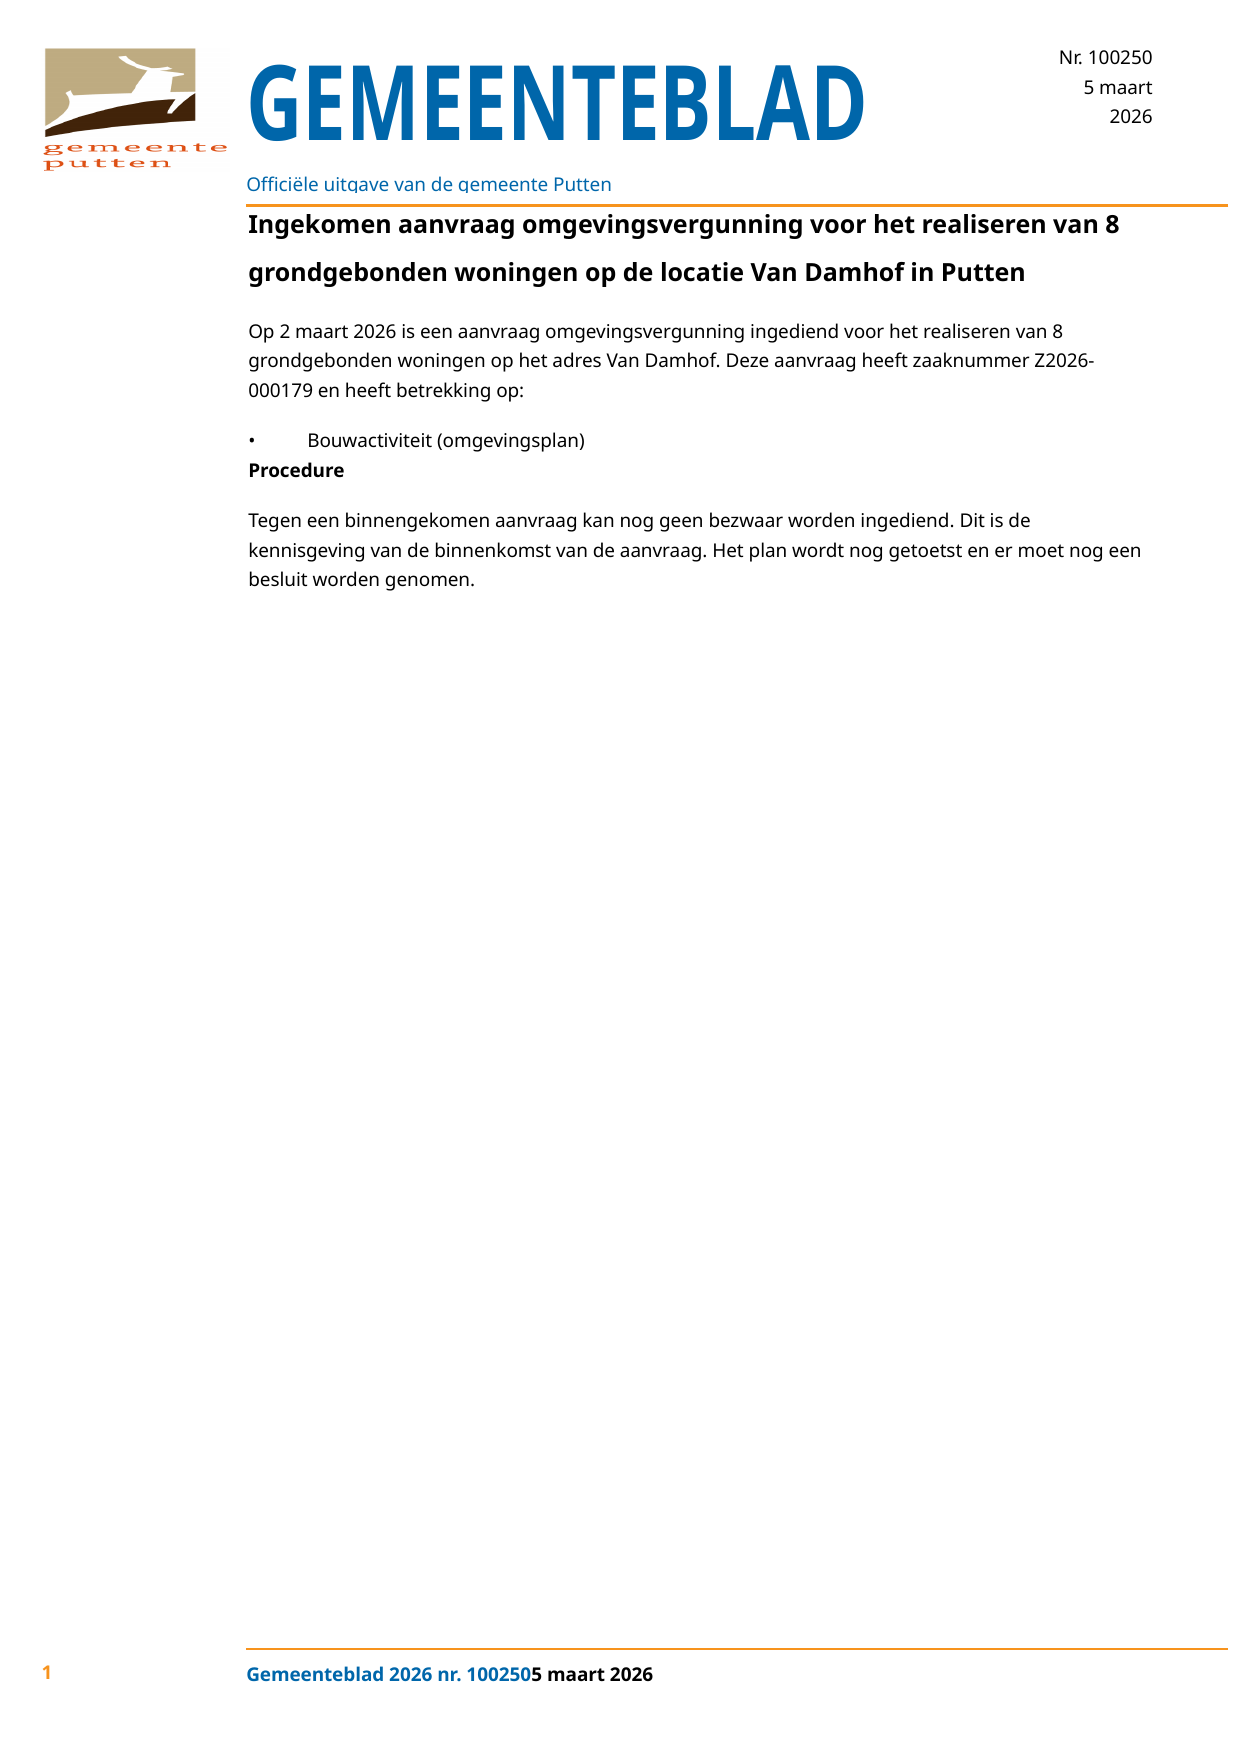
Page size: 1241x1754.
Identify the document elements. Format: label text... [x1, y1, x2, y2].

picture [41, 47, 231, 172]
list Bouwactiviteit (omgevingsplan) [248, 427, 1152, 453]
text Op 2 maart 2026 is een aanvraag omgevingsvergunning ingediend voor het realiseren van 8 grondgebonden woningen op het adres Van Damhof. Deze aanvraag heeft zaaknummer Z2026-000179 en heeft betrekking op: [248, 318, 1152, 403]
text Ingekomen aanvraag omgevingsvergunning voor het realiseren van 8 grondgebonden woningen op de locatie Van Damhof in Putten [248, 207, 1152, 288]
text Procedure [248, 457, 1152, 483]
text Tegen een binnengekomen aanvraag kan nog geen bezwaar worden ingediend. Dit is de kennisgeving van de binnenkomst van de aanvraag. Het plan wordt nog getoetst en er moet nog een besluit worden genomen. [248, 507, 1152, 592]
